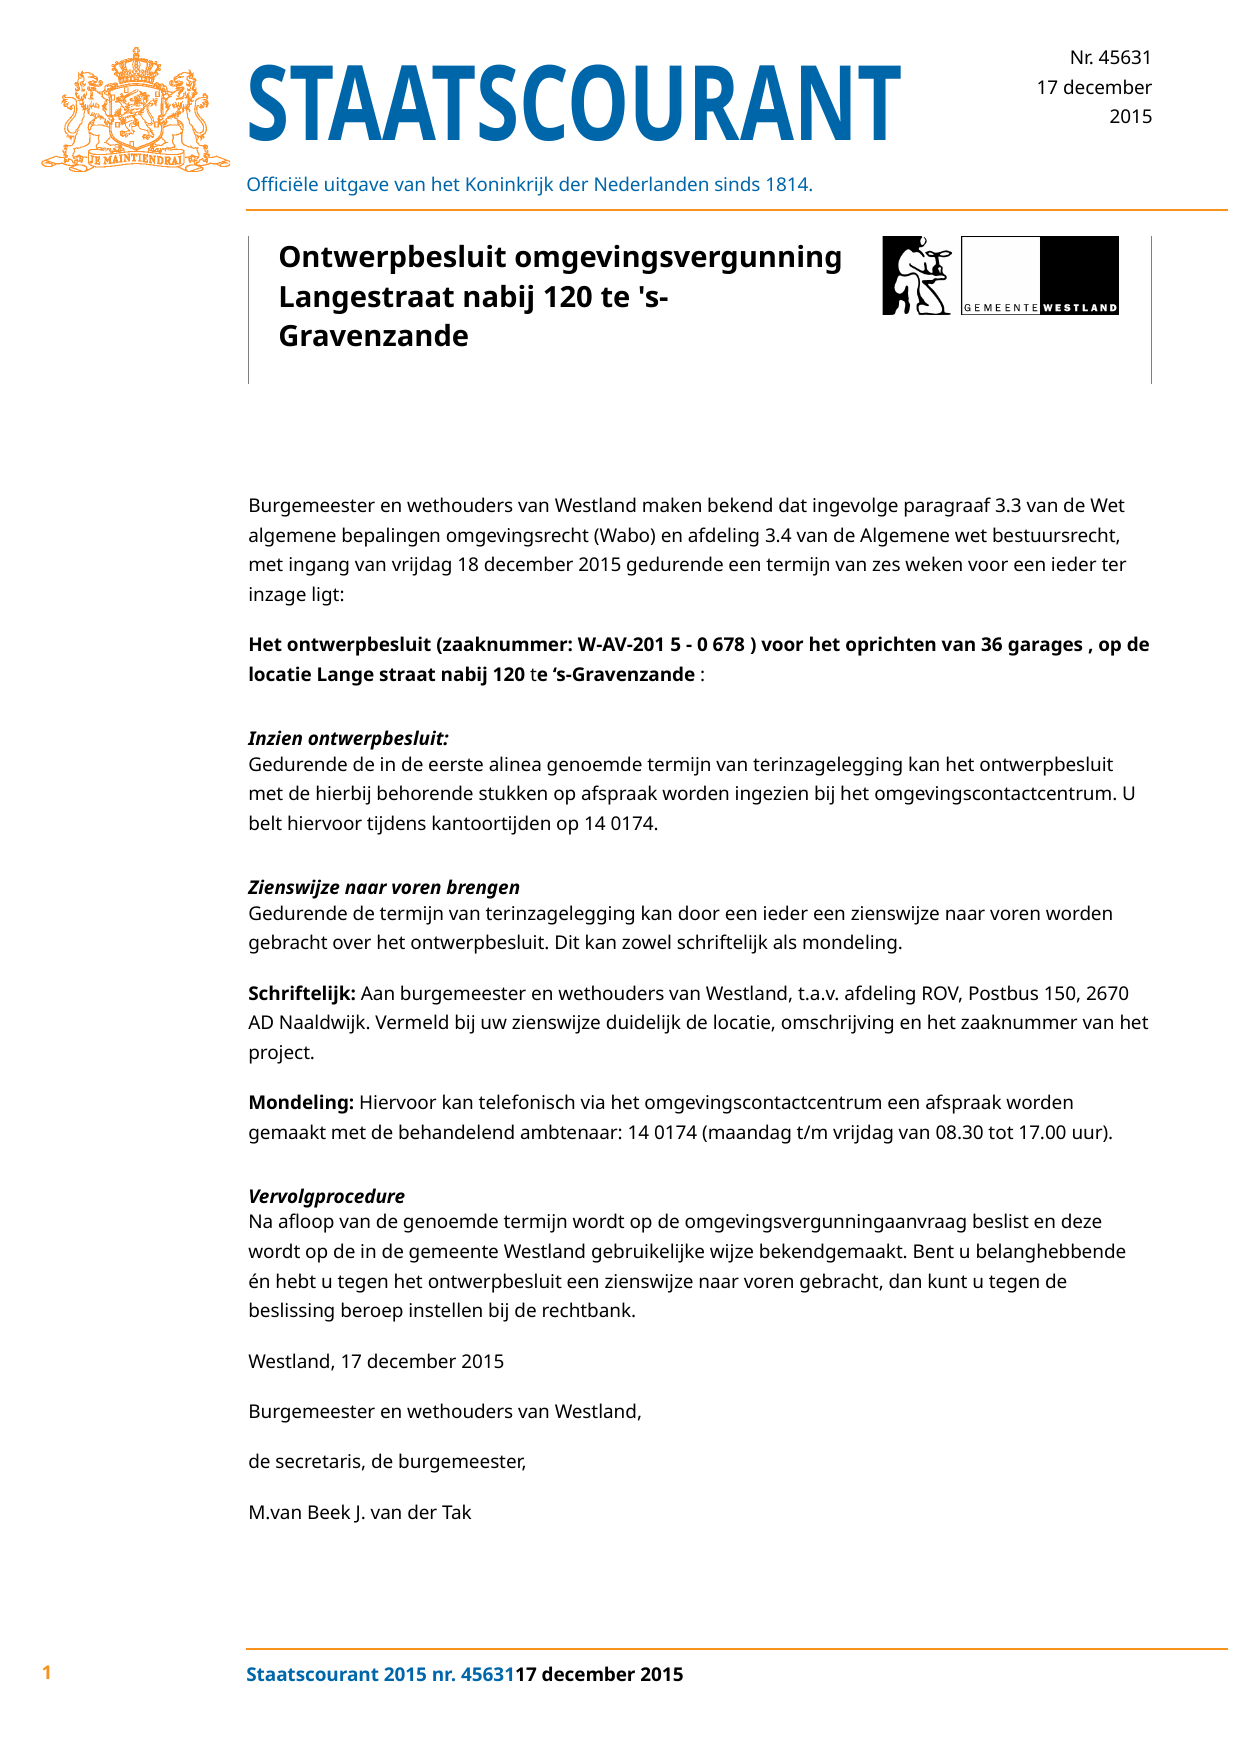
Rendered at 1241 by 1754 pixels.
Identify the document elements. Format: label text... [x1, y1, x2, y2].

text M.van Beek J. van der Tak [248, 1499, 1152, 1525]
picture [41, 47, 231, 172]
text Gedurende de termijn van terinzagelegging kan door een ieder een zienswijze naar voren worden gebracht over het ontwerpbesluit. Dit kan zowel schriftelijk als mondeling. [248, 900, 1152, 955]
table_header [850, 236, 1151, 384]
text Het ontwerpbesluit (zaaknummer: W-AV-201 5 - 0 678 ) voor het oprichten van 36 garages , op de locatie Lange straat nabij 120 te ‘s-Gravenzande : [248, 632, 1152, 687]
text Westland, 17 december 2015 [248, 1348, 1152, 1373]
picture [882, 236, 1119, 315]
text Zienswijze naar voren brengen [248, 874, 1152, 900]
text Inzien ontwerpbesluit: [248, 725, 1152, 751]
text Na afloop van de genoemde termijn wordt op de omgevingsvergunningaanvraag beslist en deze wordt op de in de gemeente Westland gebruikelijke wijze bekendgemaakt. Bent u belanghebbende én hebt u tegen het ontwerpbesluit een zienswijze naar voren gebracht, dan kunt u tegen de beslissing beroep instellen bij de rechtbank. [248, 1209, 1152, 1323]
text de secretaris, de burgemeester, [248, 1449, 1152, 1474]
text Vervolgprocedure [248, 1183, 1152, 1209]
text Mondeling: Hiervoor kan telefonisch via het omgevingscontactcentrum een afspraak worden gemaakt met de behandelend ambtenaar: 14 0174 (maandag t/m vrijdag van 08.30 tot 17.00 uur). [248, 1089, 1152, 1145]
text Gedurende de in de eerste alinea genoemde termijn van terinzagelegging kan het ontwerpbesluit met de hierbij behorende stukken op afspraak worden ingezien bij het omgevingscontactcentrum. U belt hiervoor tijdens kantoortijden op 14 0174. [248, 751, 1152, 836]
text Burgemeester en wethouders van Westland, [248, 1398, 1152, 1424]
text Schriftelijk: Aan burgemeester en wethouders van Westland, t.a.v. afdeling ROV, Postbus 150, 2670 AD Naaldwijk. Vermeld bij uw zienswijze duidelijk de locatie, omschrijving en het zaaknummer van het project. [248, 980, 1152, 1065]
text Burgemeester en wethouders van Westland maken bekend dat ingevolge paragraaf 3.3 van de Wet algemene bepalingen omgevingsrecht (Wabo) en afdeling 3.4 van de Algemene wet bestuursrecht, met ingang van vrijdag 18 december 2015 gedurende een termijn van zes weken voor een ieder ter inzage ligt: [248, 492, 1152, 607]
table_header Ontwerpbesluit omgevingsvergunning Langestraat nabij 120 te 's-Gravenzande [249, 236, 850, 384]
